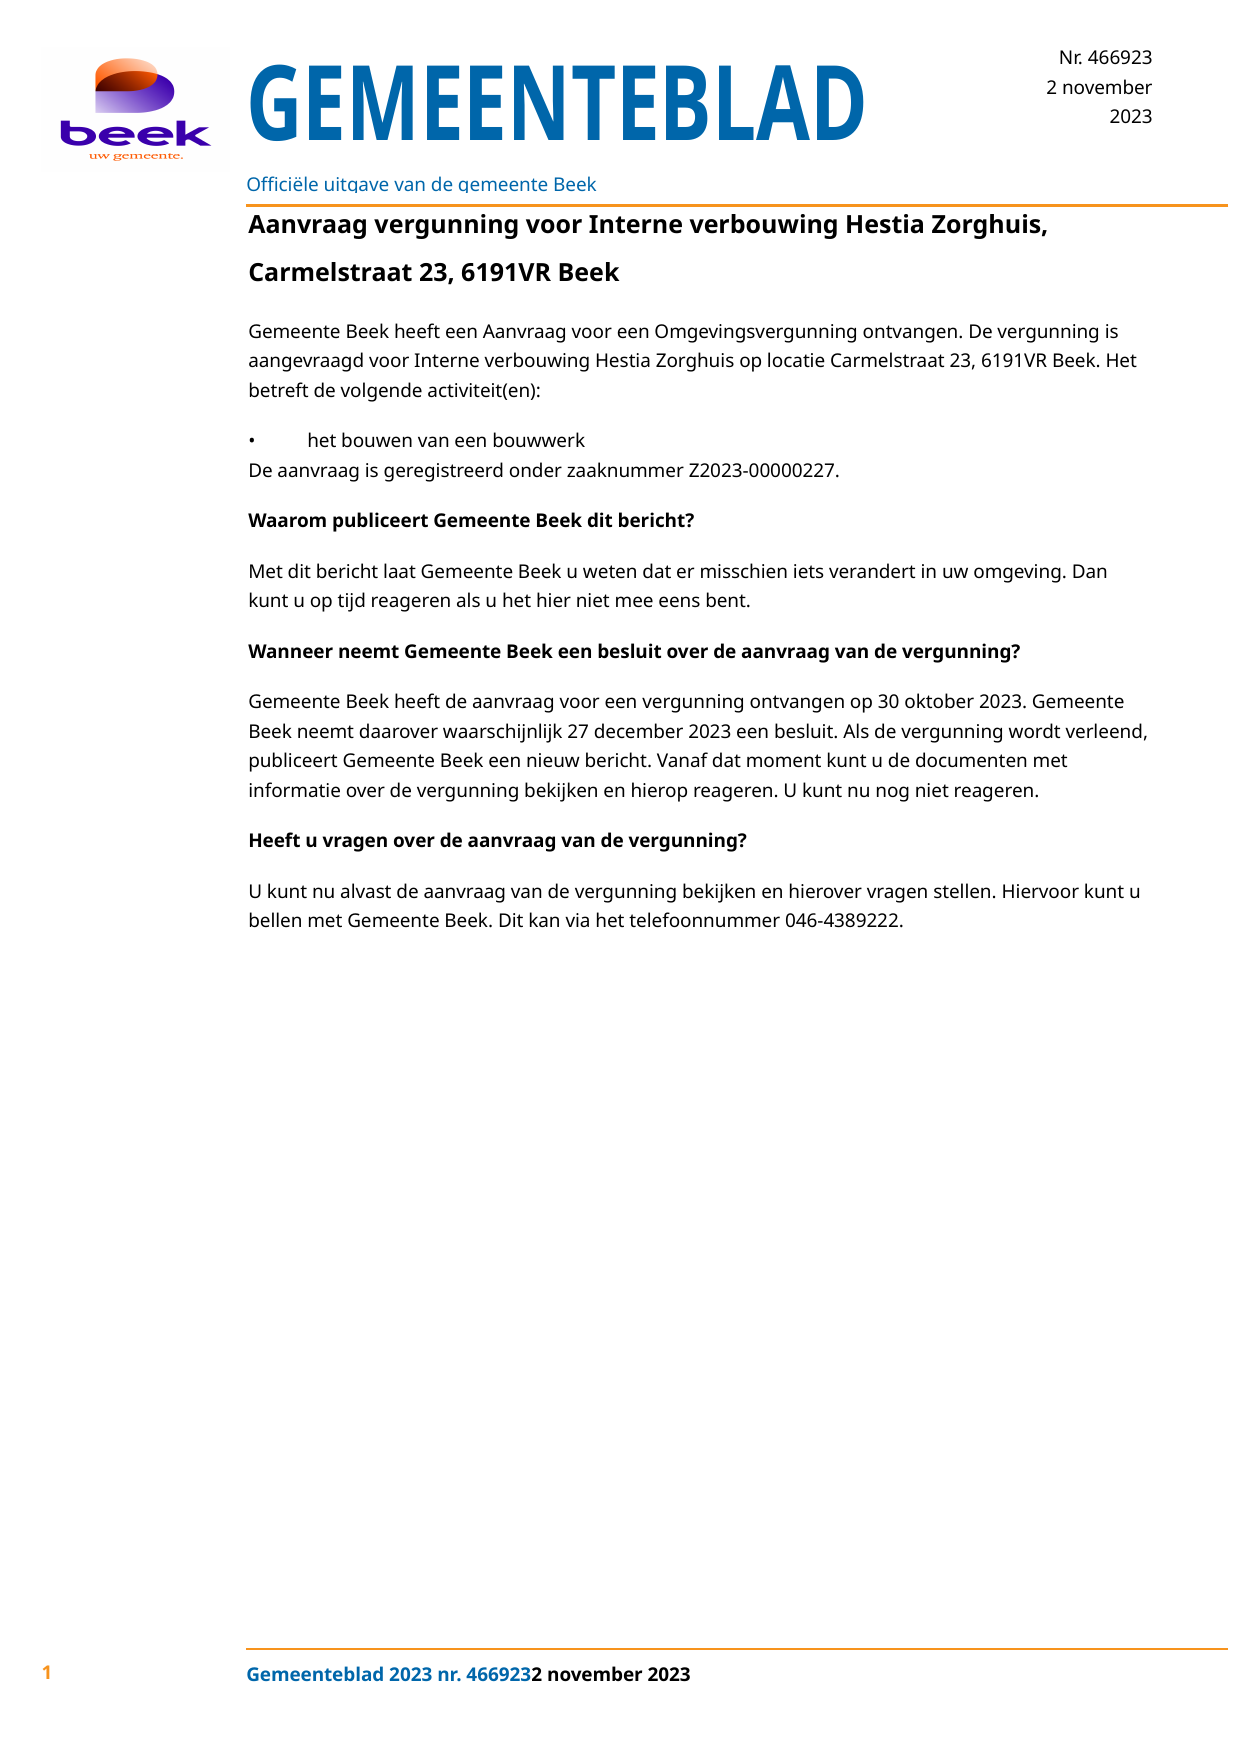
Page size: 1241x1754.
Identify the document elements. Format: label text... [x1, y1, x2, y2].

text Met dit bericht laat Gemeente Beek u weten dat er misschien iets verandert in uw omgeving. Dan kunt u op tijd reageren als u het hier niet mee eens bent. [248, 558, 1152, 613]
text Waarom publiceert Gemeente Beek dit bericht? [248, 507, 1152, 533]
text Aanvraag vergunning voor Interne verbouwing Hestia Zorghuis, Carmelstraat 23, 6191VR Beek [248, 207, 1152, 288]
picture [41, 47, 231, 172]
list het bouwen van een bouwwerk [248, 427, 1152, 453]
text De aanvraag is geregistreerd onder zaaknummer Z2023-00000227. [248, 457, 1152, 483]
text Gemeente Beek heeft de aanvraag voor een vergunning ontvangen op 30 oktober 2023. Gemeente Beek neemt daarover waarschijnlijk 27 december 2023 een besluit. Als de vergunning wordt verleend, publiceert Gemeente Beek een nieuw bericht. Vanaf dat moment kunt u de documenten met informatie over de vergunning bekijken en hierop reageren. U kunt nu nog niet reageren. [248, 688, 1152, 803]
text Heeft u vragen over de aanvraag van de vergunning? [248, 827, 1152, 853]
text Wanneer neemt Gemeente Beek een besluit over de aanvraag van de vergunning? [248, 638, 1152, 664]
text Gemeente Beek heeft een Aanvraag voor een Omgevingsvergunning ontvangen. De vergunning is aangevraagd voor Interne verbouwing Hestia Zorghuis op locatie Carmelstraat 23, 6191VR Beek. Het betreft de volgende activiteit(en): [248, 318, 1152, 403]
text U kunt nu alvast de aanvraag van de vergunning bekijken en hierover vragen stellen. Hiervoor kunt u bellen met Gemeente Beek. Dit kan via het telefoonnummer 046-4389222. [248, 878, 1152, 933]
